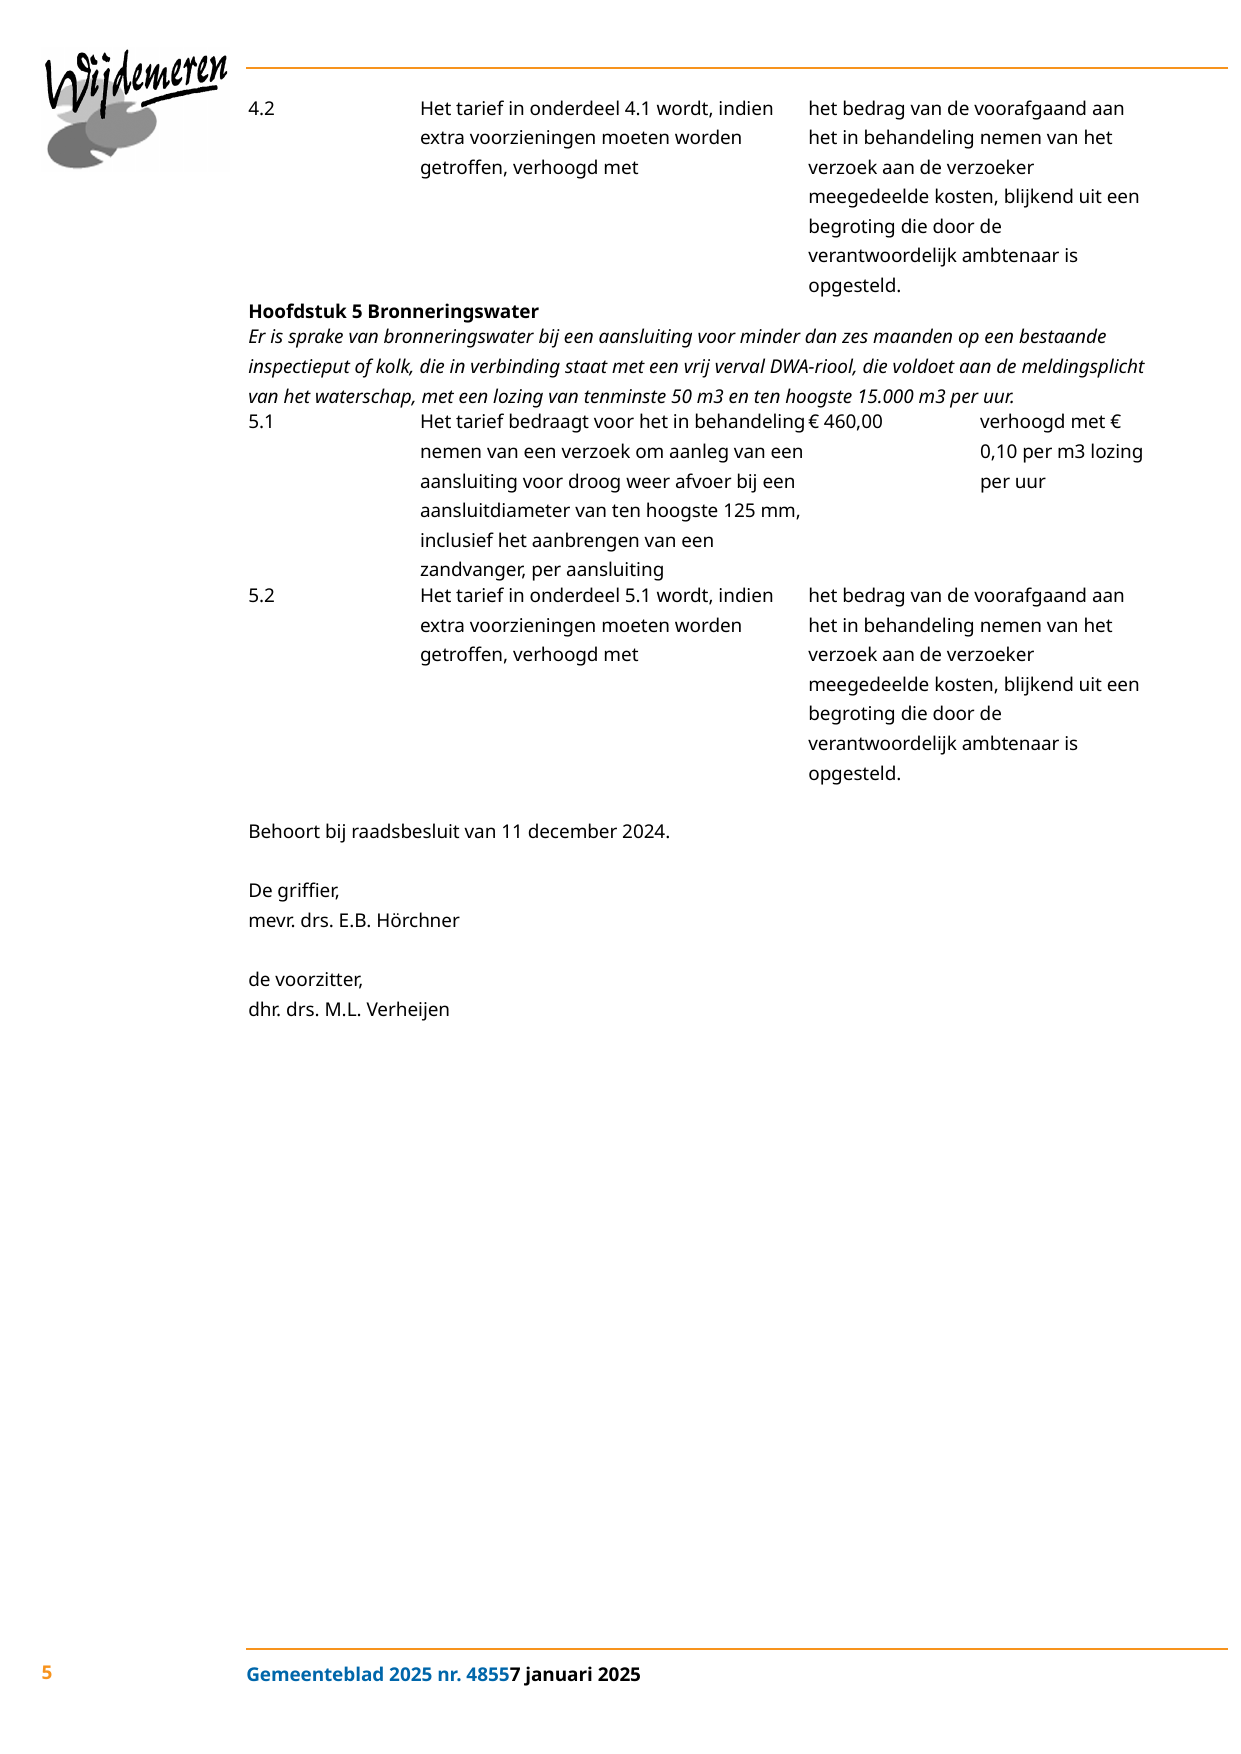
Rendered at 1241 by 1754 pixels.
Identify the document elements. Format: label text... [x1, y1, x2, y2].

table_cell Het tarief in onderdeel 5.1 wordt, indien extra voorzieningen moeten worden getroffen, verhoogd met [420, 582, 808, 786]
table_cell Het tarief in onderdeel 4.1 wordt, indien extra voorzieningen moeten worden getroffen, verhoogd met [420, 95, 808, 298]
text dhr. drs. M.L. Verheijen [248, 996, 1152, 1022]
table_cell Hoofdstuk 5 Bronneringswater [248, 298, 1152, 324]
text De griffier, [248, 877, 1152, 903]
picture [41, 47, 231, 172]
table_cell Het tarief bedraagt voor het in behandeling nemen van een verzoek om aanleg van een aansluiting voor droog weer afvoer bij een aansluitdiameter van ten hoogste 125 mm, inclusief het aanbrengen van een zandvanger, per aansluiting [420, 409, 808, 582]
text de voorzitter, [248, 966, 1152, 992]
table_cell verhoogd met € 0,10 per m3 lozing per uur [980, 409, 1152, 582]
table_cell Er is sprake van bronneringswater bij een aansluiting voor minder dan zes maanden op een bestaande inspectieput of kolk, die in verbinding staat met een vrij verval DWA-riool, die voldoet aan de meldingsplicht van het waterschap, met een lozing van tenminste 50 m3 en ten hoogste 15.000 m3 per uur. [248, 324, 1152, 409]
table_cell 4.2 [248, 95, 420, 298]
table_cell het bedrag van de voorafgaand aan het in behandeling nemen van het verzoek aan de verzoeker meegedeelde kosten, blijkend uit een begroting die door de verantwoordelijk ambtenaar is opgesteld. [808, 582, 1152, 786]
table_cell het bedrag van de voorafgaand aan het in behandeling nemen van het verzoek aan de verzoeker meegedeelde kosten, blijkend uit een begroting die door de verantwoordelijk ambtenaar is opgesteld. [808, 95, 1152, 298]
table_cell 5.1 [248, 409, 420, 582]
text mevr. drs. E.B. Hörchner [248, 907, 1152, 933]
table_cell € 460,00 [808, 409, 980, 582]
table_cell 5.2 [248, 582, 420, 786]
text Behoort bij raadsbesluit van 11 december 2024. [248, 818, 1152, 844]
